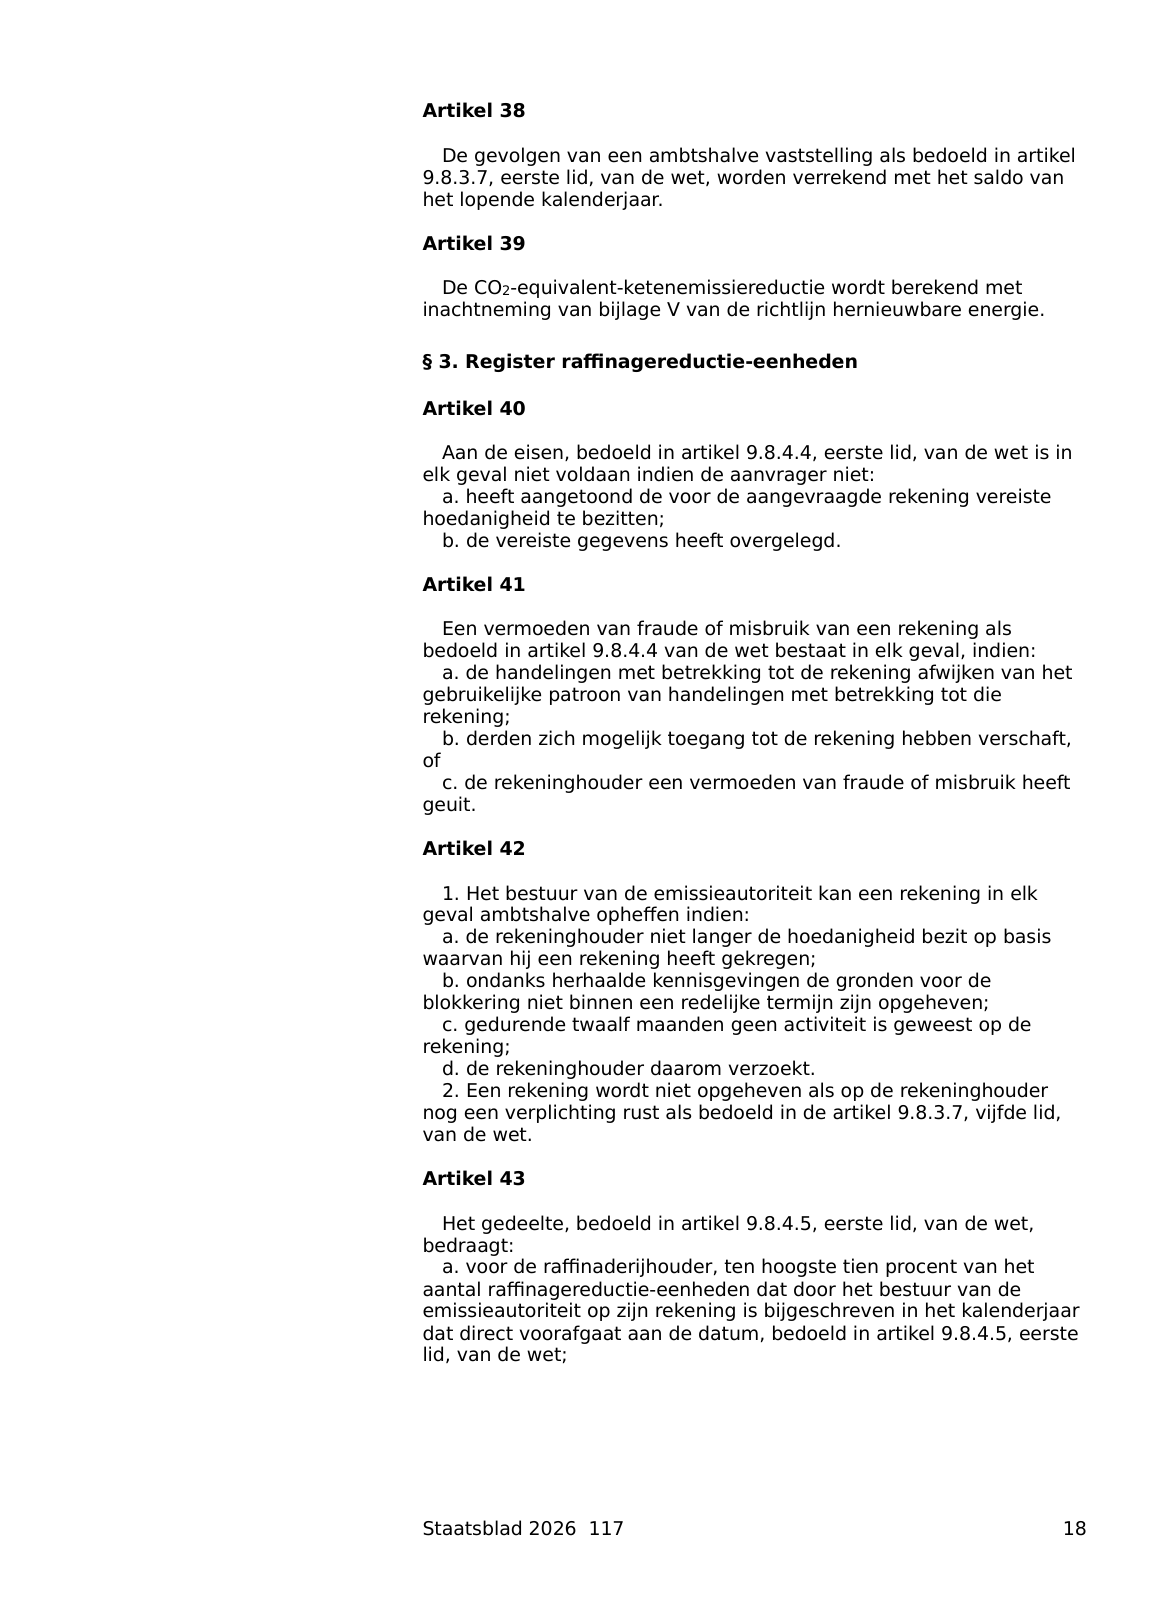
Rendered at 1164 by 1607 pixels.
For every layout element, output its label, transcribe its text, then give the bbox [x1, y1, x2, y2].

text d. de rekeninghouder daarom verzoekt. [422, 1058, 1087, 1080]
text 1. Het bestuur van de emissieautoriteit kan een rekening in elk geval ambtshalve opheffen indien: [422, 882, 1087, 926]
subtitle Artikel 41 [422, 574, 1087, 596]
text De gevolgen van een ambtshalve vaststelling als bedoeld in artikel 9.8.3.7, eerste lid, van de wet, worden verrekend met het saldo van het lopende kalenderjaar. [422, 144, 1087, 211]
text c. de rekeninghouder een vermoeden van fraude of misbruik heeft geuit. [422, 772, 1087, 816]
text a. heeft aangetoond de voor de aangevraagde rekening vereiste hoedanigheid te bezitten; [422, 486, 1087, 530]
text c. gedurende twaalf maanden geen activiteit is geweest op de rekening; [422, 1014, 1087, 1058]
subtitle Artikel 39 [422, 233, 1087, 255]
text a. voor de raffinaderijhouder, ten hoogste tien procent van het aantal raffinagereductie-eenheden dat door het bestuur van de emissieautoriteit op zijn rekening is bijgeschreven in het kalenderjaar dat direct voorafgaat aan de datum, bedoeld in artikel 9.8.4.5, eerste lid, van de wet; [422, 1256, 1087, 1366]
text b. derden zich mogelijk toegang tot de rekening hebben verschaft, of [422, 728, 1087, 772]
subtitle Artikel 38 [422, 100, 1087, 122]
text Aan de eisen, bedoeld in artikel 9.8.4.4, eerste lid, van de wet is in elk geval niet voldaan indien de aanvrager niet: [422, 442, 1087, 486]
text Het gedeelte, bedoeld in artikel 9.8.4.5, eerste lid, van de wet, bedraagt: [422, 1212, 1087, 1256]
subtitle Artikel 40 [422, 398, 1087, 420]
text b. de vereiste gegevens heeft overgelegd. [422, 530, 1087, 552]
subtitle § 3. Register raffinagereductie-eenheden [422, 351, 1087, 373]
text Een vermoeden van fraude of misbruik van een rekening als bedoeld in artikel 9.8.4.4 van de wet bestaat in elk geval, indien: [422, 618, 1087, 662]
subtitle Artikel 43 [422, 1168, 1087, 1190]
text b. ondanks herhaalde kennisgevingen de gronden voor de blokkering niet binnen een redelijke termijn zijn opgeheven; [422, 970, 1087, 1014]
text a. de rekeninghouder niet langer de hoedanigheid bezit op basis waarvan hij een rekening heeft gekregen; [422, 926, 1087, 970]
subtitle Artikel 42 [422, 838, 1087, 860]
text De CO2-equivalent-ketenemissiereductie wordt berekend met inachtneming van bijlage V van de richtlijn hernieuwbare energie. [422, 277, 1087, 321]
text a. de handelingen met betrekking tot de rekening afwijken van het gebruikelijke patroon van handelingen met betrekking tot die rekening; [422, 662, 1087, 728]
text 2. Een rekening wordt niet opgeheven als op de rekeninghouder nog een verplichting rust als bedoeld in de artikel 9.8.3.7, vijfde lid, van de wet. [422, 1080, 1087, 1146]
